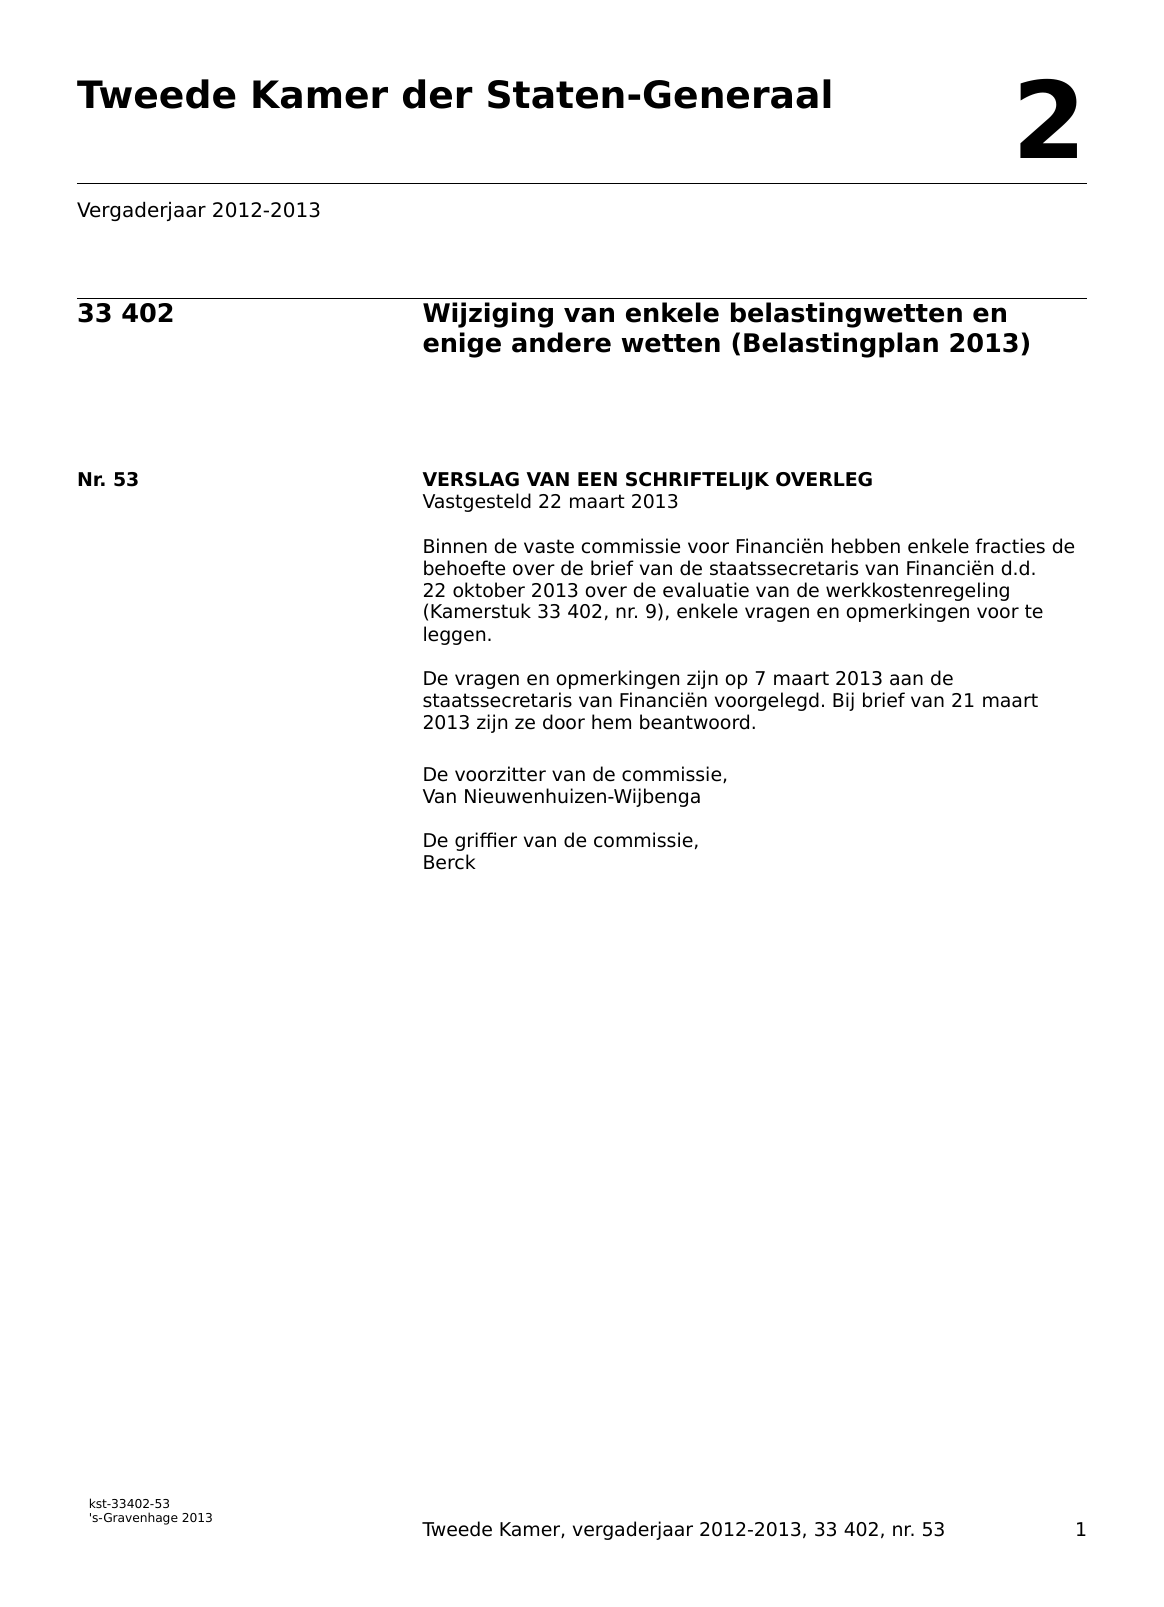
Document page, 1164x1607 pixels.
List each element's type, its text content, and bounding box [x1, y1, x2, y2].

text De vragen en opmerkingen zijn op 7 maart 2013 aan de staatssecretaris van Financiën voorgelegd. Bij brief van 21 maart 2013 zijn ze door hem beantwoord. [422, 668, 1087, 733]
text Vastgesteld 22 maart 2013 [422, 491, 1087, 513]
text 's-Gravenhage 2013 [88, 1511, 323, 1525]
text kst-33402-53 [88, 1497, 323, 1511]
subtitle Nr. 53 VERSLAG VAN EEN SCHRIFTELIJK OVERLEG [77, 469, 1087, 491]
subtitle 33 402 Wijziging van enkele belastingwetten en enige andere wetten (Belastingplan 2013) [77, 299, 1087, 358]
table_header 2 [886, 59, 1087, 183]
text Binnen de vaste commissie voor Financiën hebben enkele fracties de behoefte over de brief van de staatssecretaris van Financiën d.d. 22 oktober 2013 over de evaluatie van de werkkostenregeling (Kamerstuk 33 402, nr. 9), enkele vragen en opmerkingen voor te leggen. [422, 536, 1087, 645]
table_header Tweede Kamer der Staten-Generaal [77, 59, 886, 183]
table_cell Vergaderjaar 2012-2013 [77, 184, 1087, 298]
text De griffier van de commissie, Berck [422, 830, 1087, 874]
text De voorzitter van de commissie, Van Nieuwenhuizen-Wijbenga [422, 763, 1087, 807]
